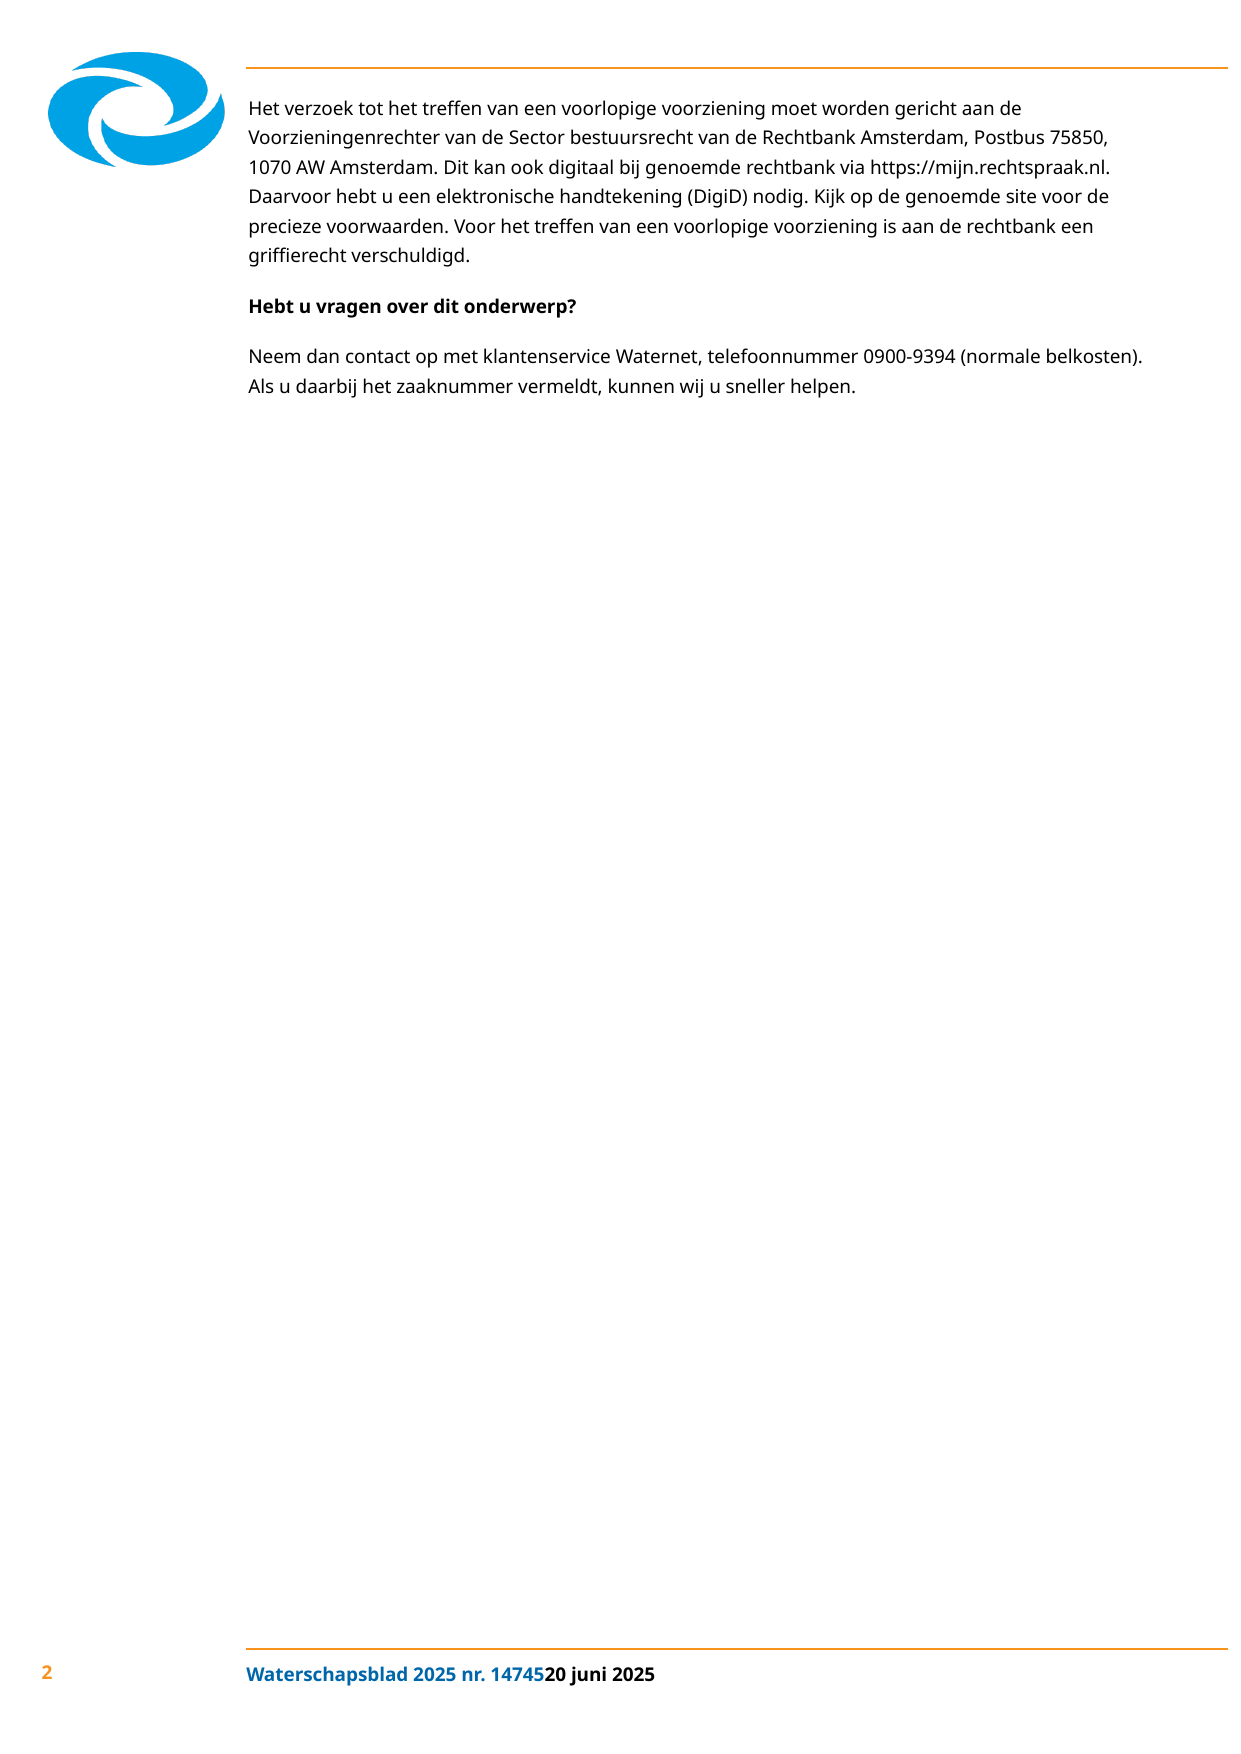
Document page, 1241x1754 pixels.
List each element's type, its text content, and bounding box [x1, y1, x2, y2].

picture [41, 47, 231, 172]
text Het verzoek tot het treffen van een voorlopige voorziening moet worden gericht aan de Voorzieningenrechter van de Sector bestuursrecht van de Rechtbank Amsterdam, Postbus 75850, 1070 AW Amsterdam. Dit kan ook digitaal bij genoemde rechtbank via https://mijn.rechtspraak.nl. Daarvoor hebt u een elektronische handtekening (DigiD) nodig. Kijk op de genoemde site voor de precieze voorwaarden. Voor het treffen van een voorlopige voorziening is aan de rechtbank een griffierecht verschuldigd. [248, 95, 1152, 268]
text Hebt u vragen over dit onderwerp? [248, 293, 1152, 319]
text Neem dan contact op met klantenservice Waternet, telefoonnummer 0900-9394 (normale belkosten). Als u daarbij het zaaknummer vermeldt, kunnen wij u sneller helpen. [248, 343, 1152, 399]
